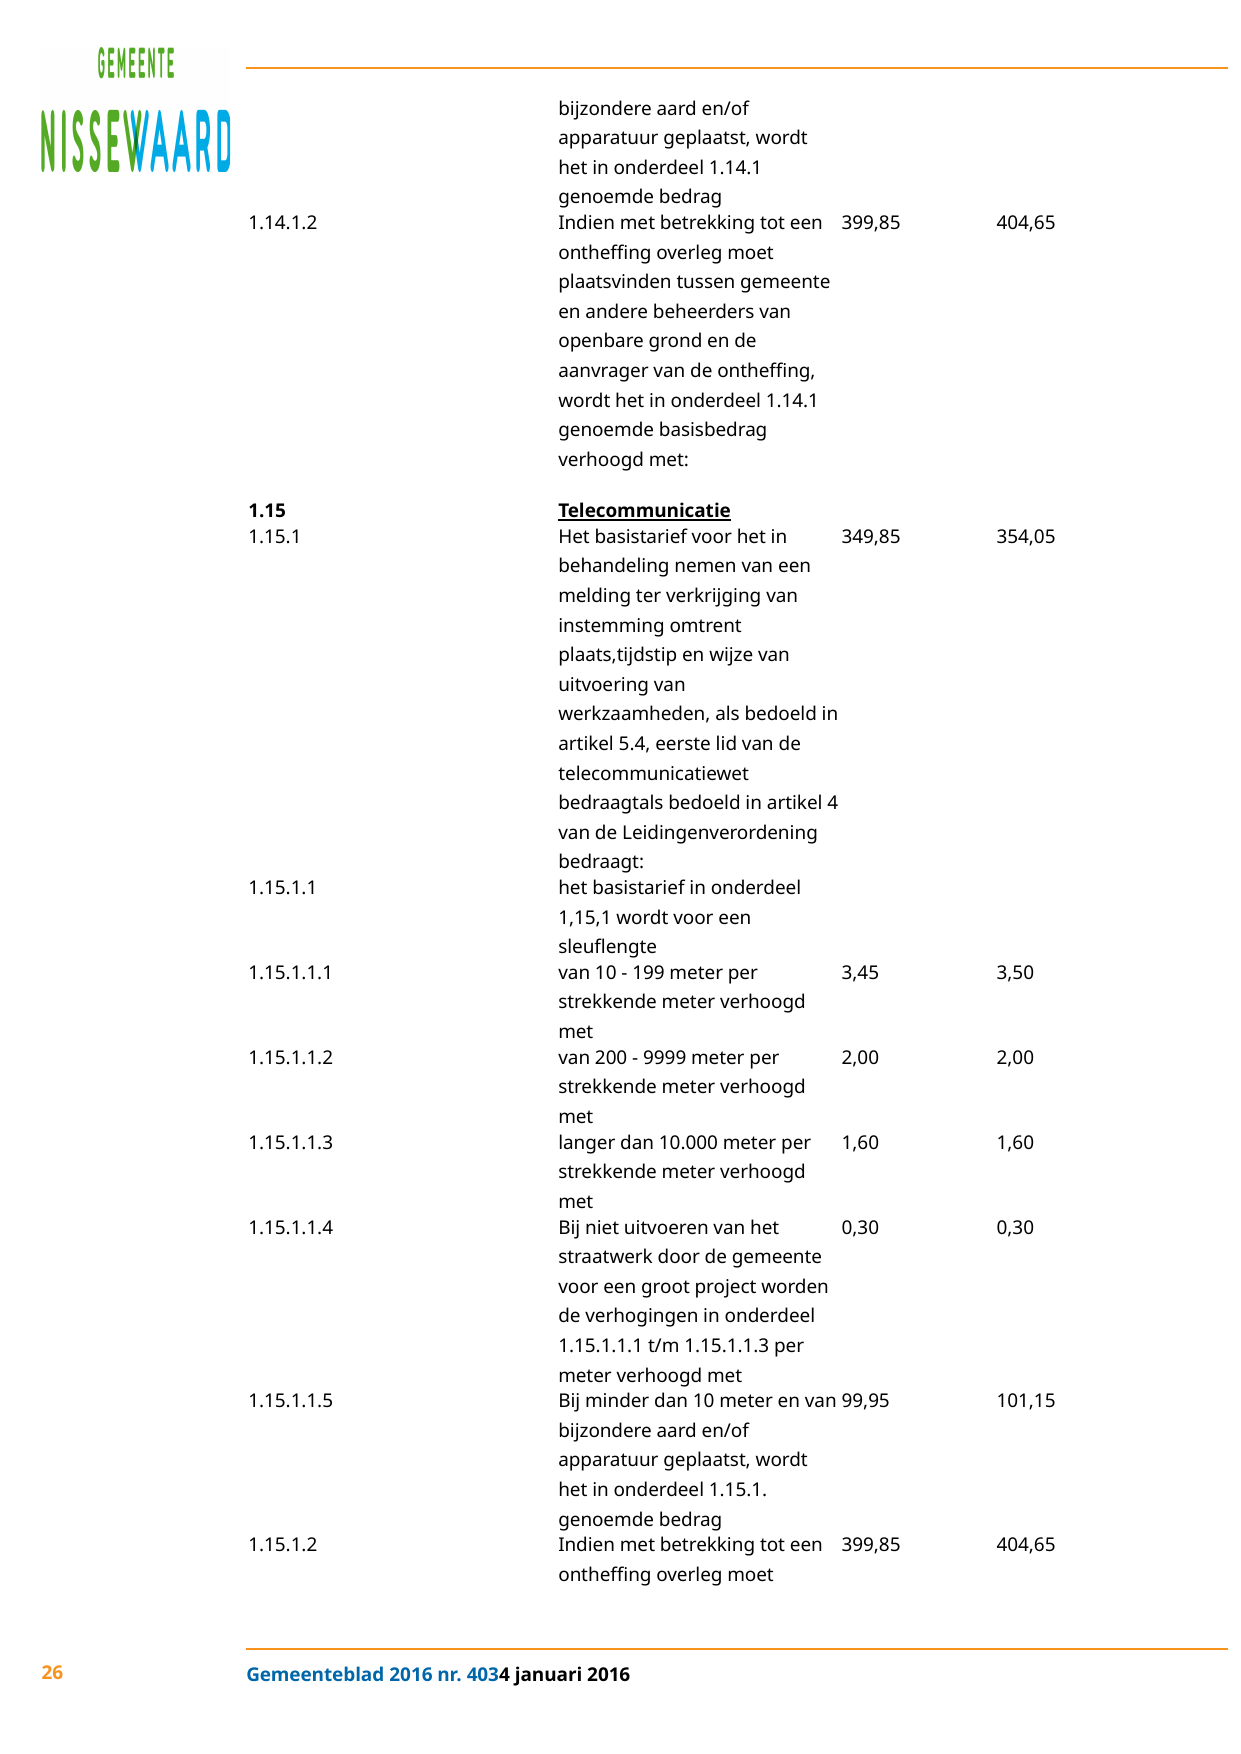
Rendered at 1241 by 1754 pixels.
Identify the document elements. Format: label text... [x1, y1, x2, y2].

table_cell 404,65 [996, 1532, 1152, 1587]
table_cell 101,15 [996, 1388, 1152, 1532]
table_cell [996, 874, 1152, 959]
table_cell [248, 95, 403, 209]
table_cell Indien met betrekking tot een ontheffing overleg moet [558, 1532, 841, 1587]
table_cell [996, 498, 1152, 523]
table_cell 349,85 [841, 523, 996, 874]
table_cell [403, 498, 558, 523]
table_cell 0,30 [841, 1214, 996, 1387]
table_cell langer dan 10.000 meter per strekkende meter verhoogd met [558, 1129, 841, 1214]
table_cell [403, 874, 558, 959]
table_cell [403, 1388, 558, 1532]
picture [200, 151, 206, 172]
table_cell 1,60 [996, 1129, 1152, 1214]
picture [201, 122, 206, 138]
table_cell [403, 472, 558, 497]
picture [176, 157, 187, 172]
table_cell [403, 95, 558, 209]
table_cell [558, 472, 841, 497]
table_cell [248, 472, 403, 497]
table_cell 1.15.1.1.4 [248, 1214, 403, 1387]
table_cell [403, 1044, 558, 1129]
table_cell van 10 - 199 meter per strekkende meter verhoogd met [558, 959, 841, 1044]
picture [154, 157, 165, 172]
table_cell 1.15.1.1.2 [248, 1044, 403, 1129]
table_cell 354,05 [996, 523, 1152, 874]
table_cell 1.15.1.1 [248, 874, 403, 959]
table_cell 399,85 [841, 1532, 996, 1587]
table_cell 0,30 [996, 1214, 1152, 1387]
table_cell [841, 874, 996, 959]
table_cell [403, 1532, 558, 1587]
table_cell 99,95 [841, 1388, 996, 1532]
table_cell Het basistarief voor het in behandeling nemen van een melding ter verkrijging van instemming omtrent plaats,tijdstip en wijze van uitvoering van werkzaamheden, als bedoeld in artikel 5.4, eerste lid van de telecommunicatiewet bedraagtals bedoeld in artikel 4 van de Leidingenverordening bedraagt: [558, 523, 841, 874]
table_cell bijzondere aard en/of apparatuur geplaatst, wordt het in onderdeel 1.14.1 genoemde bedrag [558, 95, 841, 209]
table_cell 2,00 [841, 1044, 996, 1129]
table_cell 1,60 [841, 1129, 996, 1214]
table_cell 3,45 [841, 959, 996, 1044]
table_cell 1.14.1.2 [248, 209, 403, 472]
picture [41, 47, 231, 172]
table_cell [996, 472, 1152, 497]
table_cell 1.15.1.1.5 [248, 1388, 403, 1532]
table_cell 399,85 [841, 209, 996, 472]
table_cell [403, 523, 558, 874]
table_cell 1.15.1 [248, 523, 403, 874]
table_cell 1.15.1.1.1 [248, 959, 403, 1044]
table_cell het basistarief in onderdeel 1,15,1 wordt voor een sleuflengte [558, 874, 841, 959]
table_cell [841, 498, 996, 523]
table_cell Telecommunicatie [558, 498, 841, 523]
table_cell 2,00 [996, 1044, 1152, 1129]
table_cell [841, 472, 996, 497]
table_cell 1.15 [248, 498, 403, 523]
table_cell [403, 1214, 558, 1387]
table_cell 3,50 [996, 959, 1152, 1044]
table_cell Bij minder dan 10 meter en van bijzondere aard en/of apparatuur geplaatst, wordt het in onderdeel 1.15.1. genoemde bedrag [558, 1388, 841, 1532]
table_cell 404,65 [996, 209, 1152, 472]
table_cell 1.15.1.1.3 [248, 1129, 403, 1214]
picture [222, 122, 227, 160]
table_cell [841, 95, 996, 209]
table_cell [996, 95, 1152, 209]
table_cell [403, 209, 558, 472]
table_cell 1.15.1.2 [248, 1532, 403, 1587]
table_cell Bij niet uitvoeren van het straatwerk door de gemeente voor een groot project worden de verhogingen in onderdeel 1.15.1.1.1 t/m 1.15.1.1.3 per meter verhoogd met [558, 1214, 841, 1387]
table_cell van 200 - 9999 meter per strekkende meter verhoogd met [558, 1044, 841, 1129]
table_cell [403, 959, 558, 1044]
table_cell [403, 1129, 558, 1214]
table_cell Indien met betrekking tot een ontheffing overleg moet plaatsvinden tussen gemeente en andere beheerders van openbare grond en de aanvrager van de ontheffing, wordt het in onderdeel 1.14.1 genoemde basisbedrag verhoogd met: [558, 209, 841, 472]
